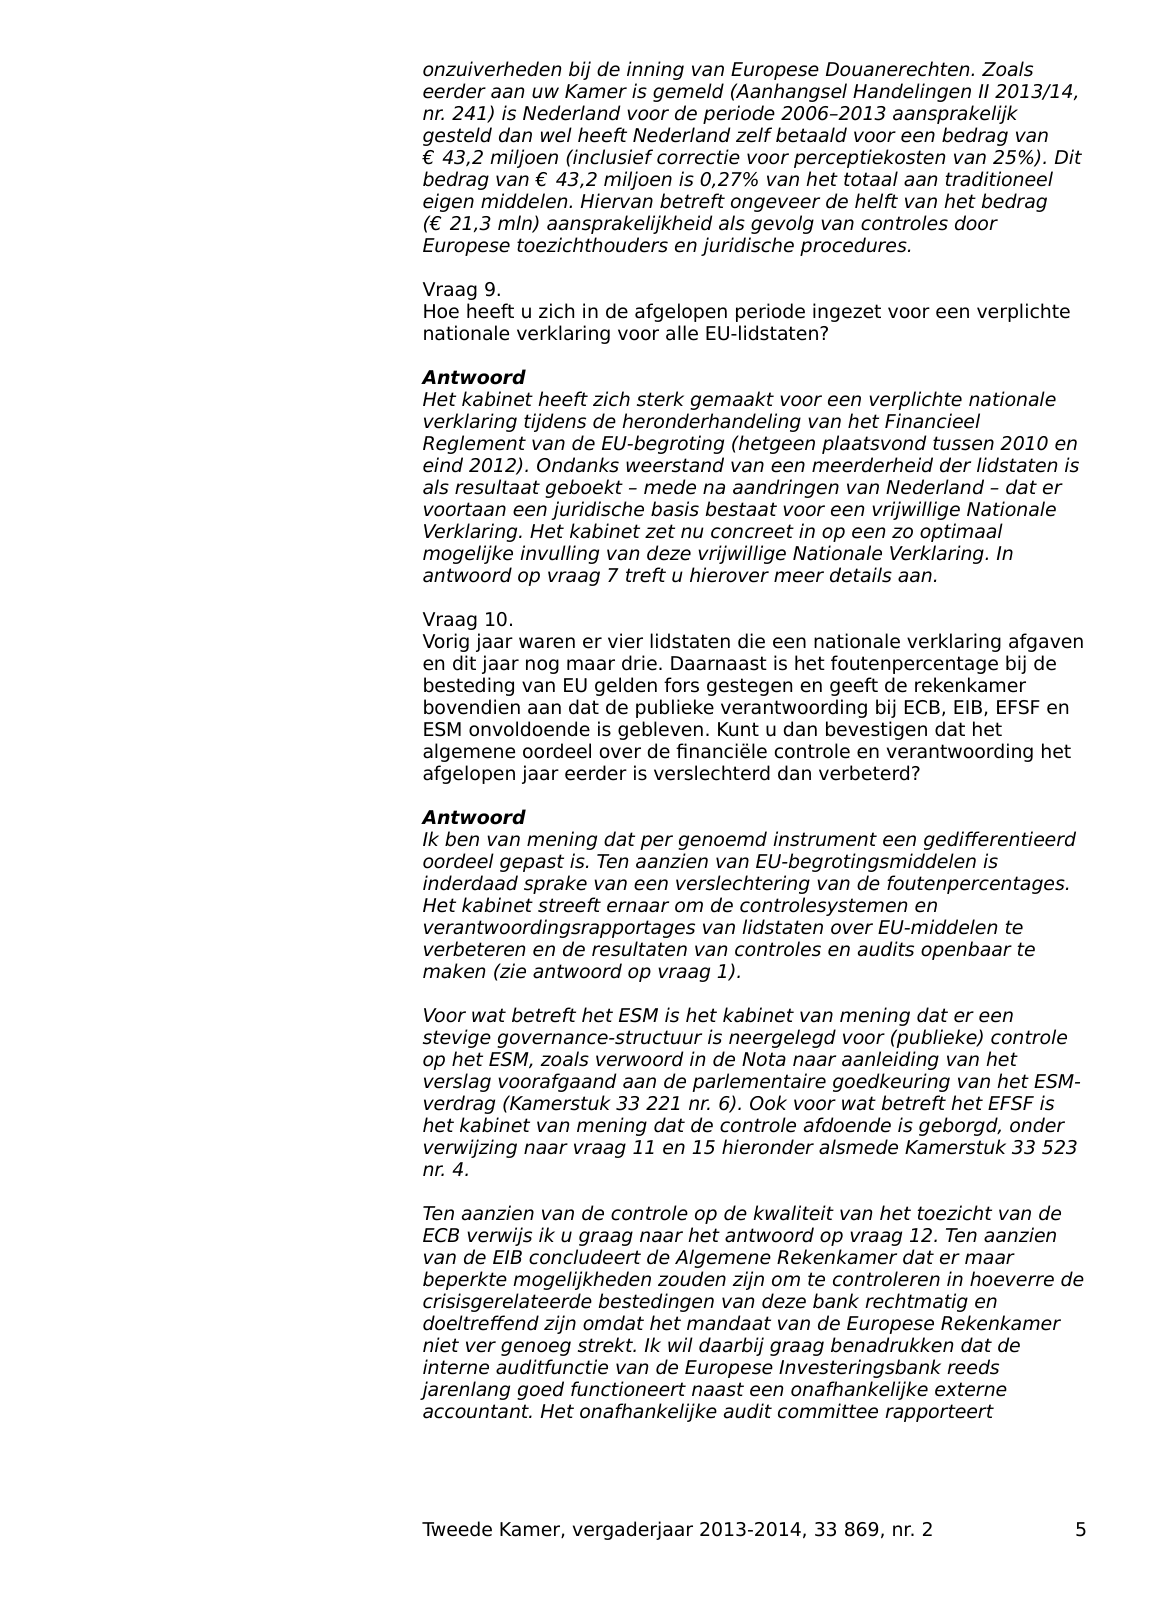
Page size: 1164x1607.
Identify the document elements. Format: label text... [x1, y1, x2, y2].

text Antwoord [422, 367, 1087, 389]
text Vraag 10. [422, 609, 1087, 631]
text Antwoord [422, 807, 1087, 829]
text Vorig jaar waren er vier lidstaten die een nationale verklaring afgaven en dit jaar nog maar drie. Daarnaast is het foutenpercentage bij de besteding van EU gelden fors gestegen en geeft de rekenkamer bovendien aan dat de publieke verantwoording bij ECB, EIB, EFSF en ESM onvoldoende is gebleven. Kunt u dan bevestigen dat het algemene oordeel over de financiële controle en verantwoording het afgelopen jaar eerder is verslechterd dan verbeterd? [422, 631, 1087, 785]
text onzuiverheden bij de inning van Europese Douanerechten. Zoals eerder aan uw Kamer is gemeld (Aanhangsel Handelingen II 2013/14, nr. 241) is Nederland voor de periode 2006–2013 aansprakelijk gesteld dan wel heeft Nederland zelf betaald voor een bedrag van € 43,2 miljoen (inclusief correctie voor perceptiekosten van 25%). Dit bedrag van € 43,2 miljoen is 0,27% van het totaal aan traditioneel eigen middelen. Hiervan betreft ongeveer de helft van het bedrag (€ 21,3 mln) aansprakelijkheid als gevolg van controles door Europese toezichthouders en juridische procedures. [422, 59, 1087, 257]
text Ik ben van mening dat per genoemd instrument een gedifferentieerd oordeel gepast is. Ten aanzien van EU-begrotingsmiddelen is inderdaad sprake van een verslechtering van de foutenpercentages. Het kabinet streeft ernaar om de controlesystemen en verantwoordingsrapportages van lidstaten over EU-middelen te verbeteren en de resultaten van controles en audits openbaar te maken (zie antwoord op vraag 1). [422, 829, 1087, 983]
text Hoe heeft u zich in de afgelopen periode ingezet voor een verplichte nationale verklaring voor alle EU-lidstaten? [422, 301, 1087, 345]
text Voor wat betreft het ESM is het kabinet van mening dat er een stevige governance-structuur is neergelegd voor (publieke) controle op het ESM, zoals verwoord in de Nota naar aanleiding van het verslag voorafgaand aan de parlementaire goedkeuring van het ESM-verdrag (Kamerstuk 33 221 nr. 6). Ook voor wat betreft het EFSF is het kabinet van mening dat de controle afdoende is geborgd, onder verwijzing naar vraag 11 en 15 hieronder alsmede Kamerstuk 33 523 nr. 4. [422, 1005, 1087, 1181]
text Ten aanzien van de controle op de kwaliteit van het toezicht van de ECB verwijs ik u graag naar het antwoord op vraag 12. Ten aanzien van de EIB concludeert de Algemene Rekenkamer dat er maar beperkte mogelijkheden zouden zijn om te controleren in hoeverre de crisisgerelateerde bestedingen van deze bank rechtmatig en doeltreffend zijn omdat het mandaat van de Europese Rekenkamer niet ver genoeg strekt. Ik wil daarbij graag benadrukken dat de interne auditfunctie van de Europese Investeringsbank reeds jarenlang goed functioneert naast een onafhankelijke externe accountant. Het onafhankelijke audit committee rapporteert [422, 1203, 1087, 1423]
text Vraag 9. [422, 279, 1087, 301]
text Het kabinet heeft zich sterk gemaakt voor een verplichte nationale verklaring tijdens de heronderhandeling van het Financieel Reglement van de EU-begroting (hetgeen plaatsvond tussen 2010 en eind 2012). Ondanks weerstand van een meerderheid der lidstaten is als resultaat geboekt – mede na aandringen van Nederland – dat er voortaan een juridische basis bestaat voor een vrijwillige Nationale Verklaring. Het kabinet zet nu concreet in op een zo optimaal mogelijke invulling van deze vrijwillige Nationale Verklaring. In antwoord op vraag 7 treft u hierover meer details aan. [422, 389, 1087, 587]
